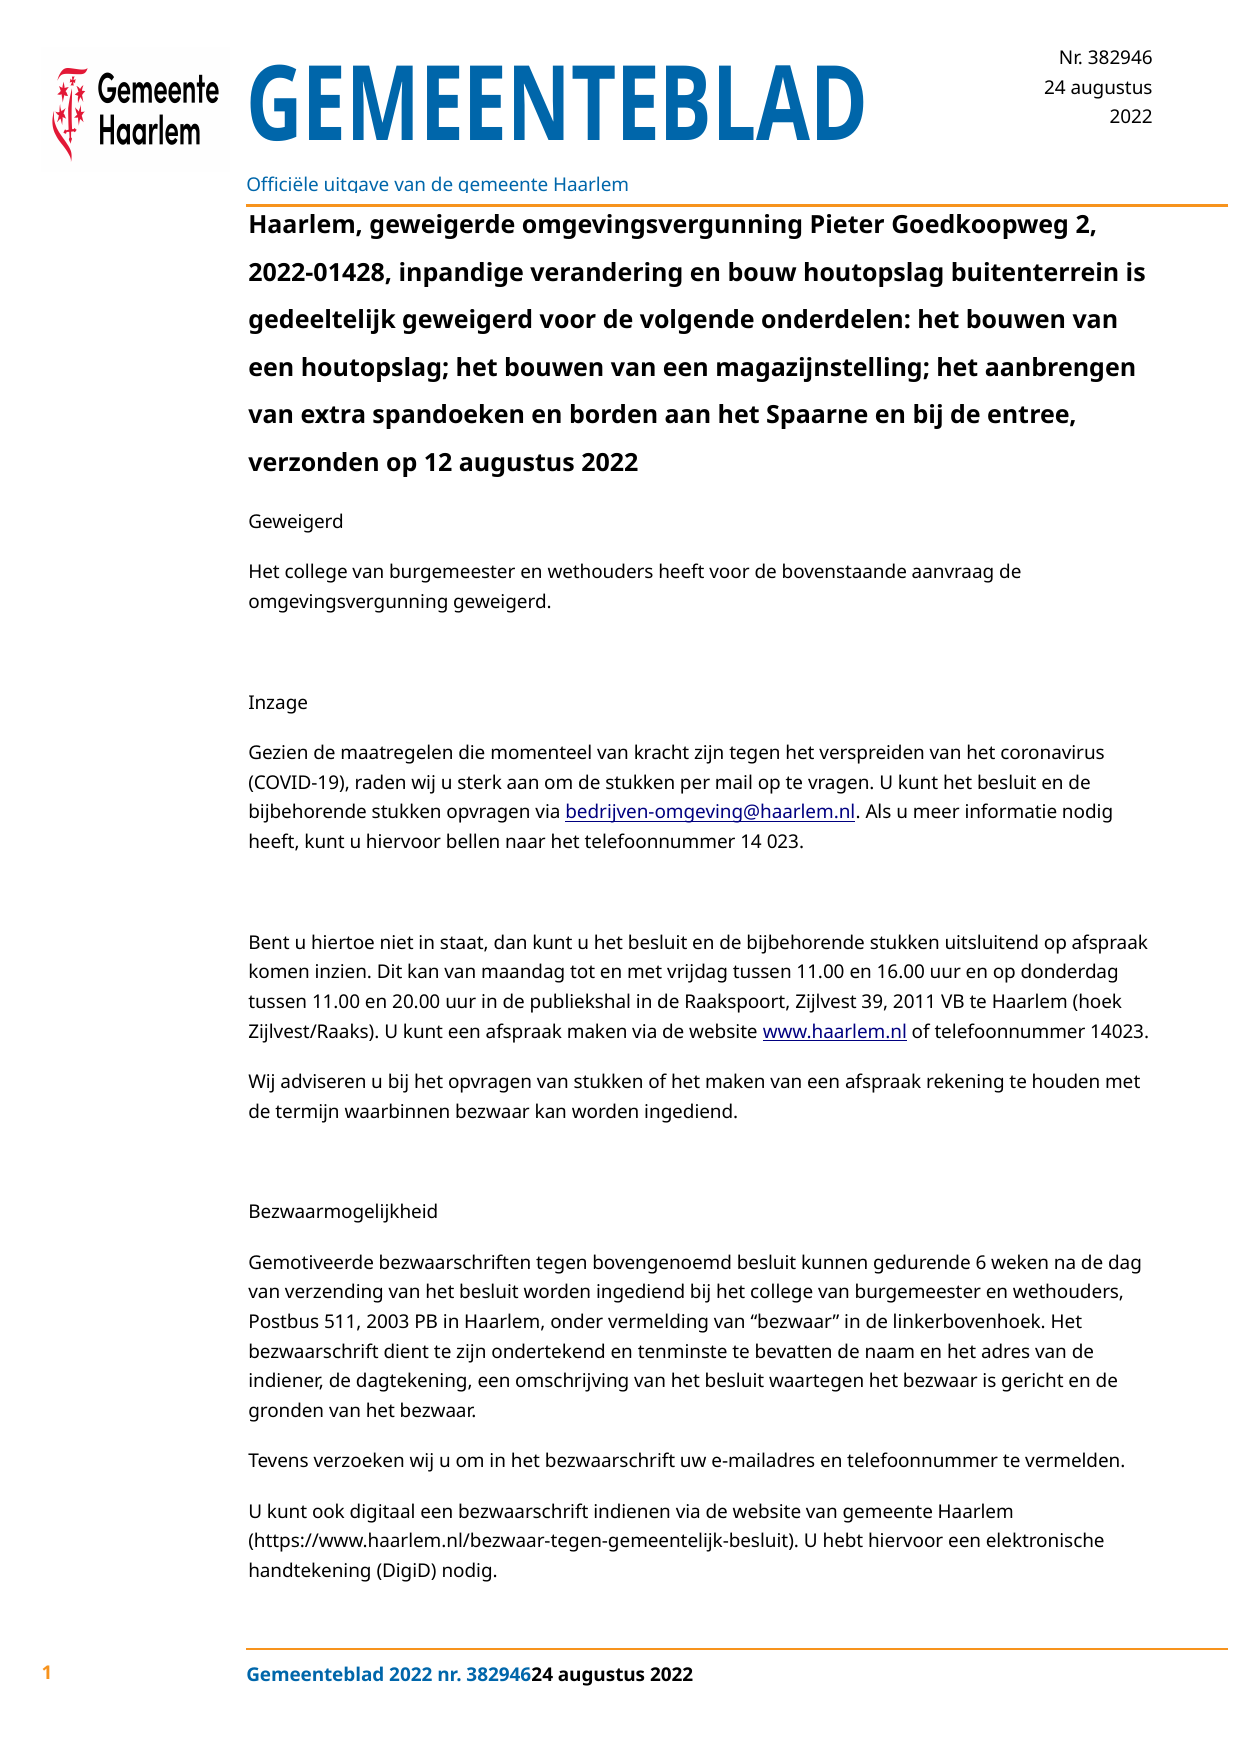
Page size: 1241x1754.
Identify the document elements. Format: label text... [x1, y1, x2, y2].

text Bent u hiertoe niet in staat, dan kunt u het besluit en de bijbehorende stukken uitsluitend op afspraak komen inzien. Dit kan van maandag tot en met vrijdag tussen 11.00 en 16.00 uur en op donderdag tussen 11.00 en 20.00 uur in de publiekshal in de Raakspoort, Zijlvest 39, 2011 VB te Haarlem (hoek Zijlvest/Raaks). U kunt een afspraak maken via de website www.haarlem.nl of telefoonnummer 14023. [248, 929, 1152, 1044]
text Inzage [248, 689, 1152, 715]
text Gezien de maatregelen die momenteel van kracht zijn tegen het verspreiden van het coronavirus (COVID-19), raden wij u sterk aan om de stukken per mail op te vragen. U kunt het besluit en de bijbehorende stukken opvragen via bedrijven-omgeving@haarlem.nl. Als u meer informatie nodig heeft, kunt u hiervoor bellen naar het telefoonnummer 14 023. [248, 739, 1152, 854]
text Geweigerd [248, 508, 1152, 534]
text Bezwaarmogelijkheid [248, 1199, 1152, 1224]
text U kunt ook digitaal een bezwaarschrift indienen via de website van gemeente Haarlem (https://www.haarlem.nl/bezwaar-tegen-gemeentelijk-besluit). U hebt hiervoor een elektronische handtekening (DigiD) nodig. [248, 1498, 1152, 1583]
picture [41, 47, 231, 172]
text Tevens verzoeken wij u om in het bezwaarschrift uw e-mailadres en telefoonnummer te vermelden. [248, 1447, 1152, 1473]
text Wij adviseren u bij het opvragen van stukken of het maken van een afspraak rekening te houden met de termijn waarbinnen bezwaar kan worden ingediend. [248, 1068, 1152, 1124]
text Haarlem, geweigerde omgevingsvergunning Pieter Goedkoopweg 2, 2022-01428, inpandige verandering en bouw houtopslag buitenterrein is gedeeltelijk geweigerd voor de volgende onderdelen: het bouwen van een houtopslag; het bouwen van een magazijnstelling; het aanbrengen van extra spandoeken en borden aan het Spaarne en bij de entree, verzonden op 12 augustus 2022 [248, 207, 1152, 479]
text Gemotiveerde bezwaarschriften tegen bovengenoemd besluit kunnen gedurende 6 weken na de dag van verzending van het besluit worden ingediend bij het college van burgemeester en wethouders, Postbus 511, 2003 PB in Haarlem, onder vermelding van “bezwaar” in de linkerbovenhoek. Het bezwaarschrift dient te zijn ondertekend en tenminste te bevatten de naam en het adres van de indiener, de dagtekening, een omschrijving van het besluit waartegen het bezwaar is gericht en de gronden van het bezwaar. [248, 1249, 1152, 1423]
text Het college van burgemeester en wethouders heeft voor de bovenstaande aanvraag de omgevingsvergunning geweigerd. [248, 559, 1152, 614]
